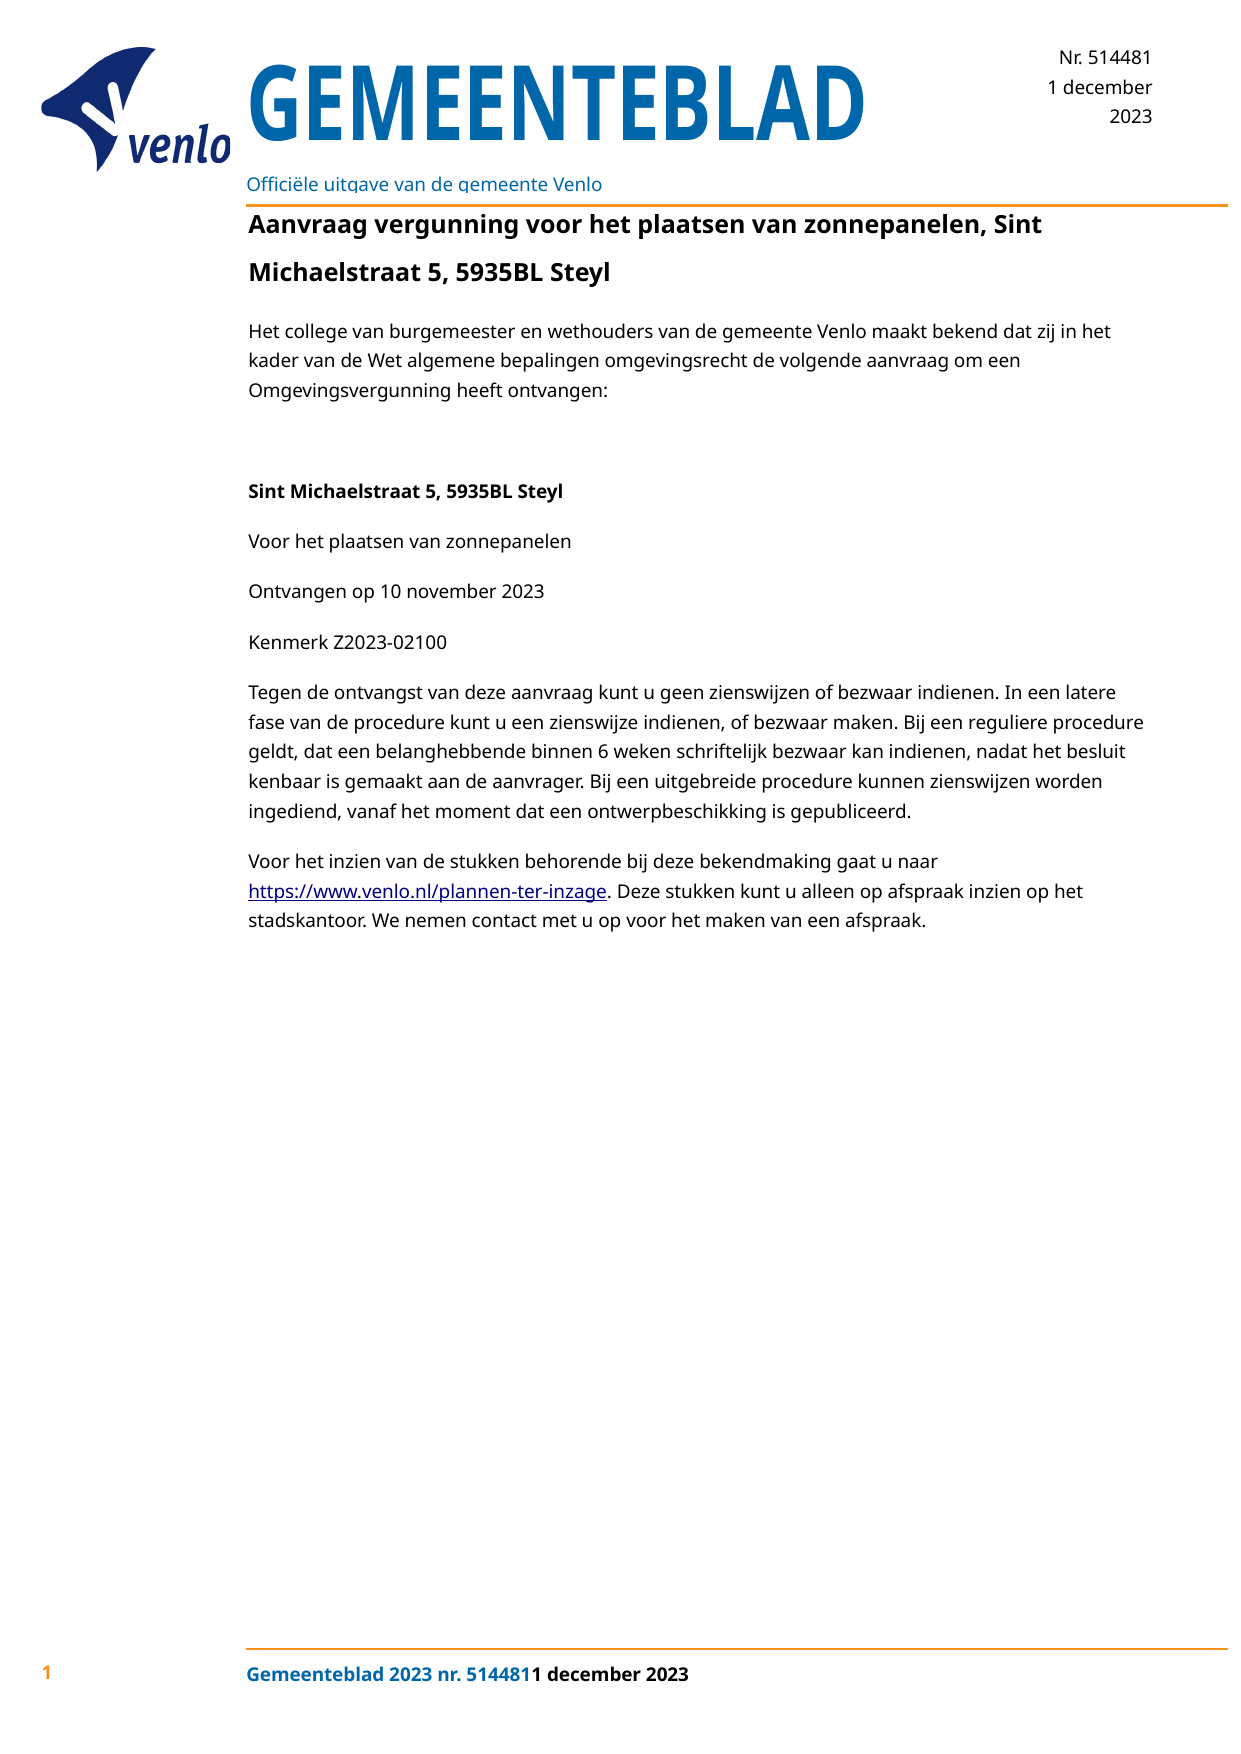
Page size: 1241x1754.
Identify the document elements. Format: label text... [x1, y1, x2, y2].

text Ontvangen op 10 november 2023 [248, 579, 1152, 604]
text Voor het plaatsen van zonnepanelen [248, 528, 1152, 554]
text Kenmerk Z2023-02100 [248, 629, 1152, 655]
text Het college van burgemeester en wethouders van de gemeente Venlo maakt bekend dat zij in het kader van de Wet algemene bepalingen omgevingsrecht de volgende aanvraag om een Omgevingsvergunning heeft ontvangen: [248, 318, 1152, 403]
text Tegen de ontvangst van deze aanvraag kunt u geen zienswijzen of bezwaar indienen. In een latere fase van de procedure kunt u een zienswijze indienen, of bezwaar maken. Bij een reguliere procedure geldt, dat een belanghebbende binnen 6 weken schriftelijk bezwaar kan indienen, nadat het besluit kenbaar is gemaakt aan de aanvrager. Bij een uitgebreide procedure kunnen zienswijzen worden ingediend, vanaf het moment dat een ontwerpbeschikking is gepubliceerd. [248, 679, 1152, 824]
text Voor het inzien van de stukken behorende bij deze bekendmaking gaat u naar https://www.venlo.nl/plannen-ter-inzage. Deze stukken kunt u alleen op afspraak inzien op het stadskantoor. We nemen contact met u op voor het maken van een afspraak. [248, 848, 1152, 933]
text Aanvraag vergunning voor het plaatsen van zonnepanelen, Sint Michaelstraat 5, 5935BL Steyl [248, 207, 1152, 288]
text Sint Michaelstraat 5, 5935BL Steyl [248, 478, 1152, 504]
picture [41, 47, 231, 172]
